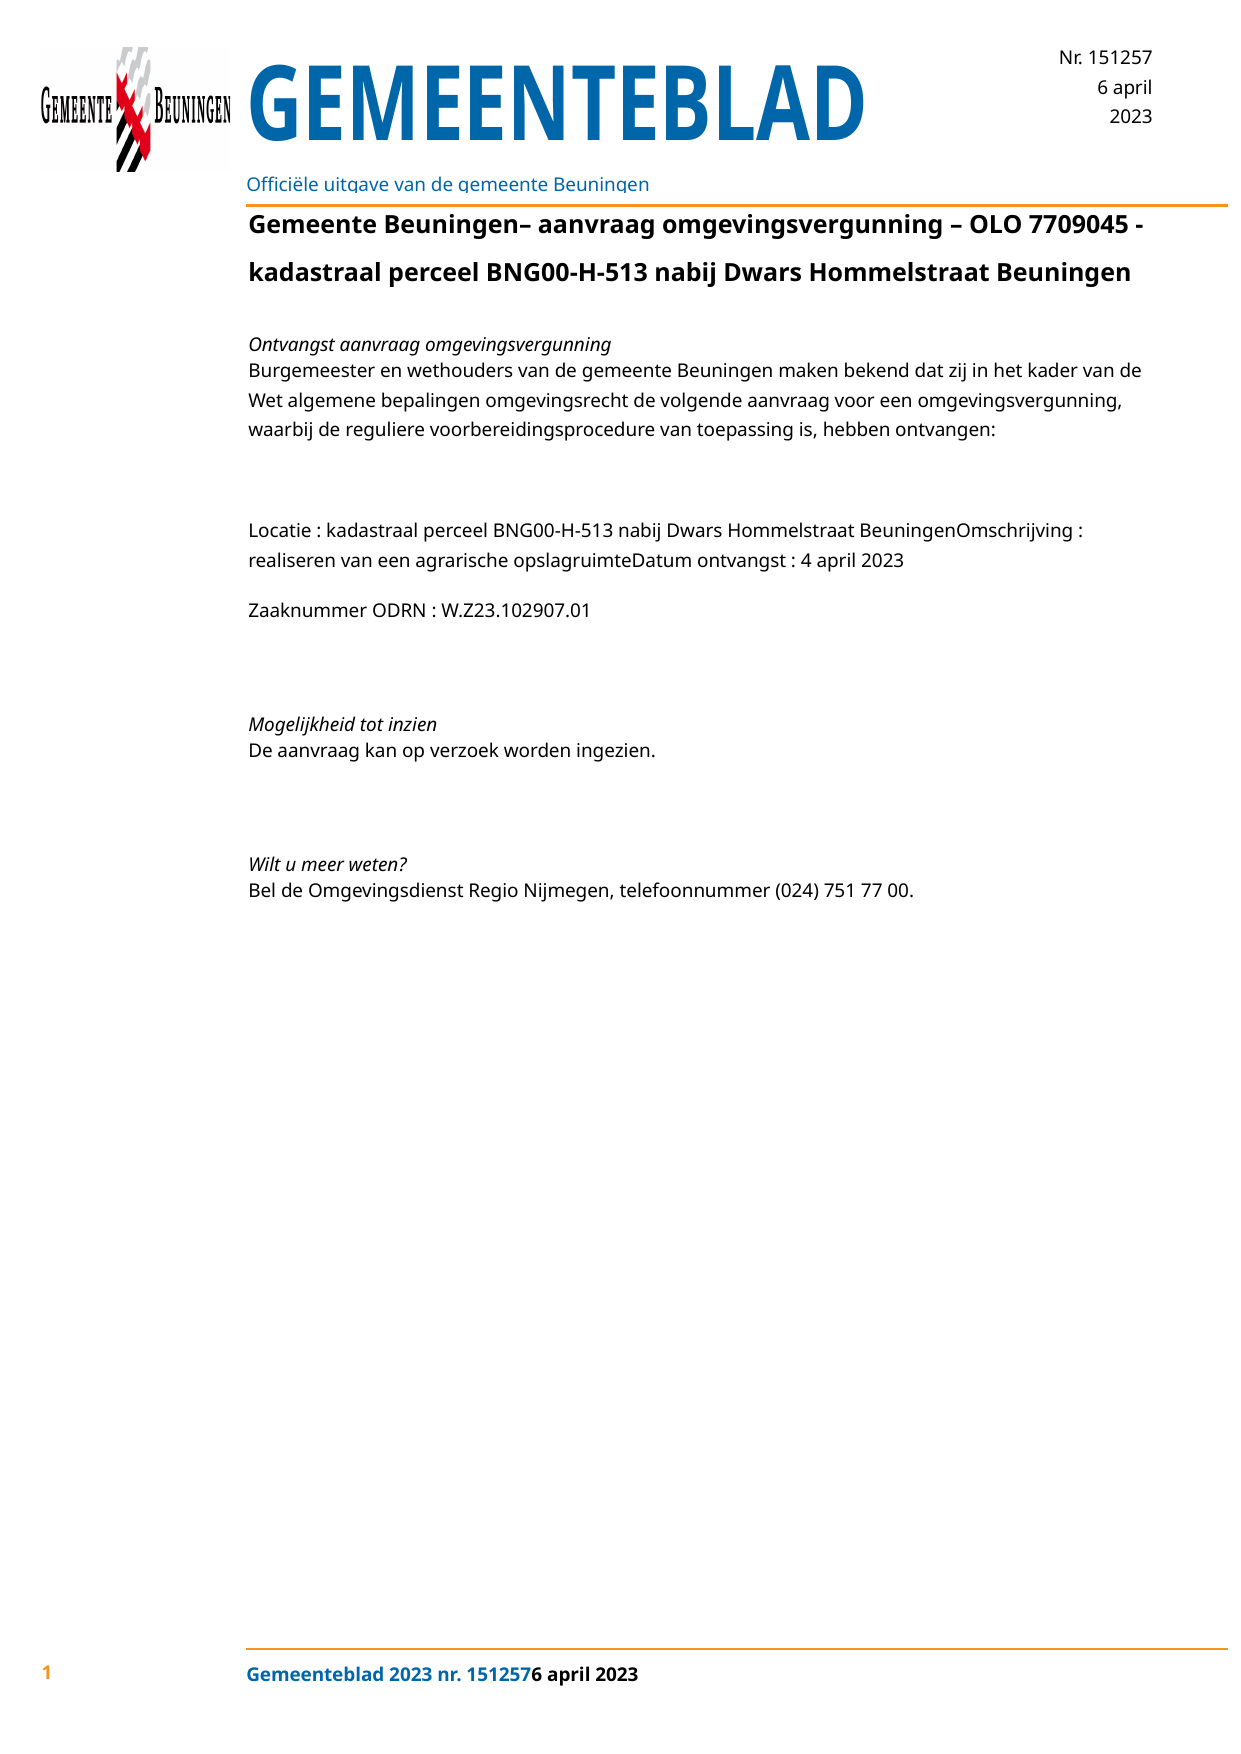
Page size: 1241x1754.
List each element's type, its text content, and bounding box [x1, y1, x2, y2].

text Ontvangst aanvraag omgevingsvergunning [248, 331, 1152, 357]
text Bel de Omgevingsdienst Regio Nijmegen, telefoonnummer (024) 751 77 00. [248, 877, 1152, 903]
text Zaaknummer ODRN : W.Z23.102907.01 [248, 597, 1152, 623]
text De aanvraag kan op verzoek worden ingezien. [248, 737, 1152, 763]
text Gemeente Beuningen– aanvraag omgevingsvergunning – OLO 7709045 - kadastraal perceel BNG00-H-513 nabij Dwars Hommelstraat Beuningen [248, 207, 1152, 288]
text Burgemeester en wethouders van de gemeente Beuningen maken bekend dat zij in het kader van de Wet algemene bepalingen omgevingsrecht de volgende aanvraag voor een omgevingsvergunning, waarbij de reguliere voorbereidingsprocedure van toepassing is, hebben ontvangen: [248, 357, 1152, 442]
text Wilt u meer weten? [248, 852, 1152, 877]
text Locatie : kadastraal perceel BNG00-H-513 nabij Dwars Hommelstraat BeuningenOmschrijving : realiseren van een agrarische opslagruimteDatum ontvangst : 4 april 2023 [248, 517, 1152, 572]
picture [41, 47, 231, 172]
text Mogelijkheid tot inzien [248, 712, 1152, 737]
